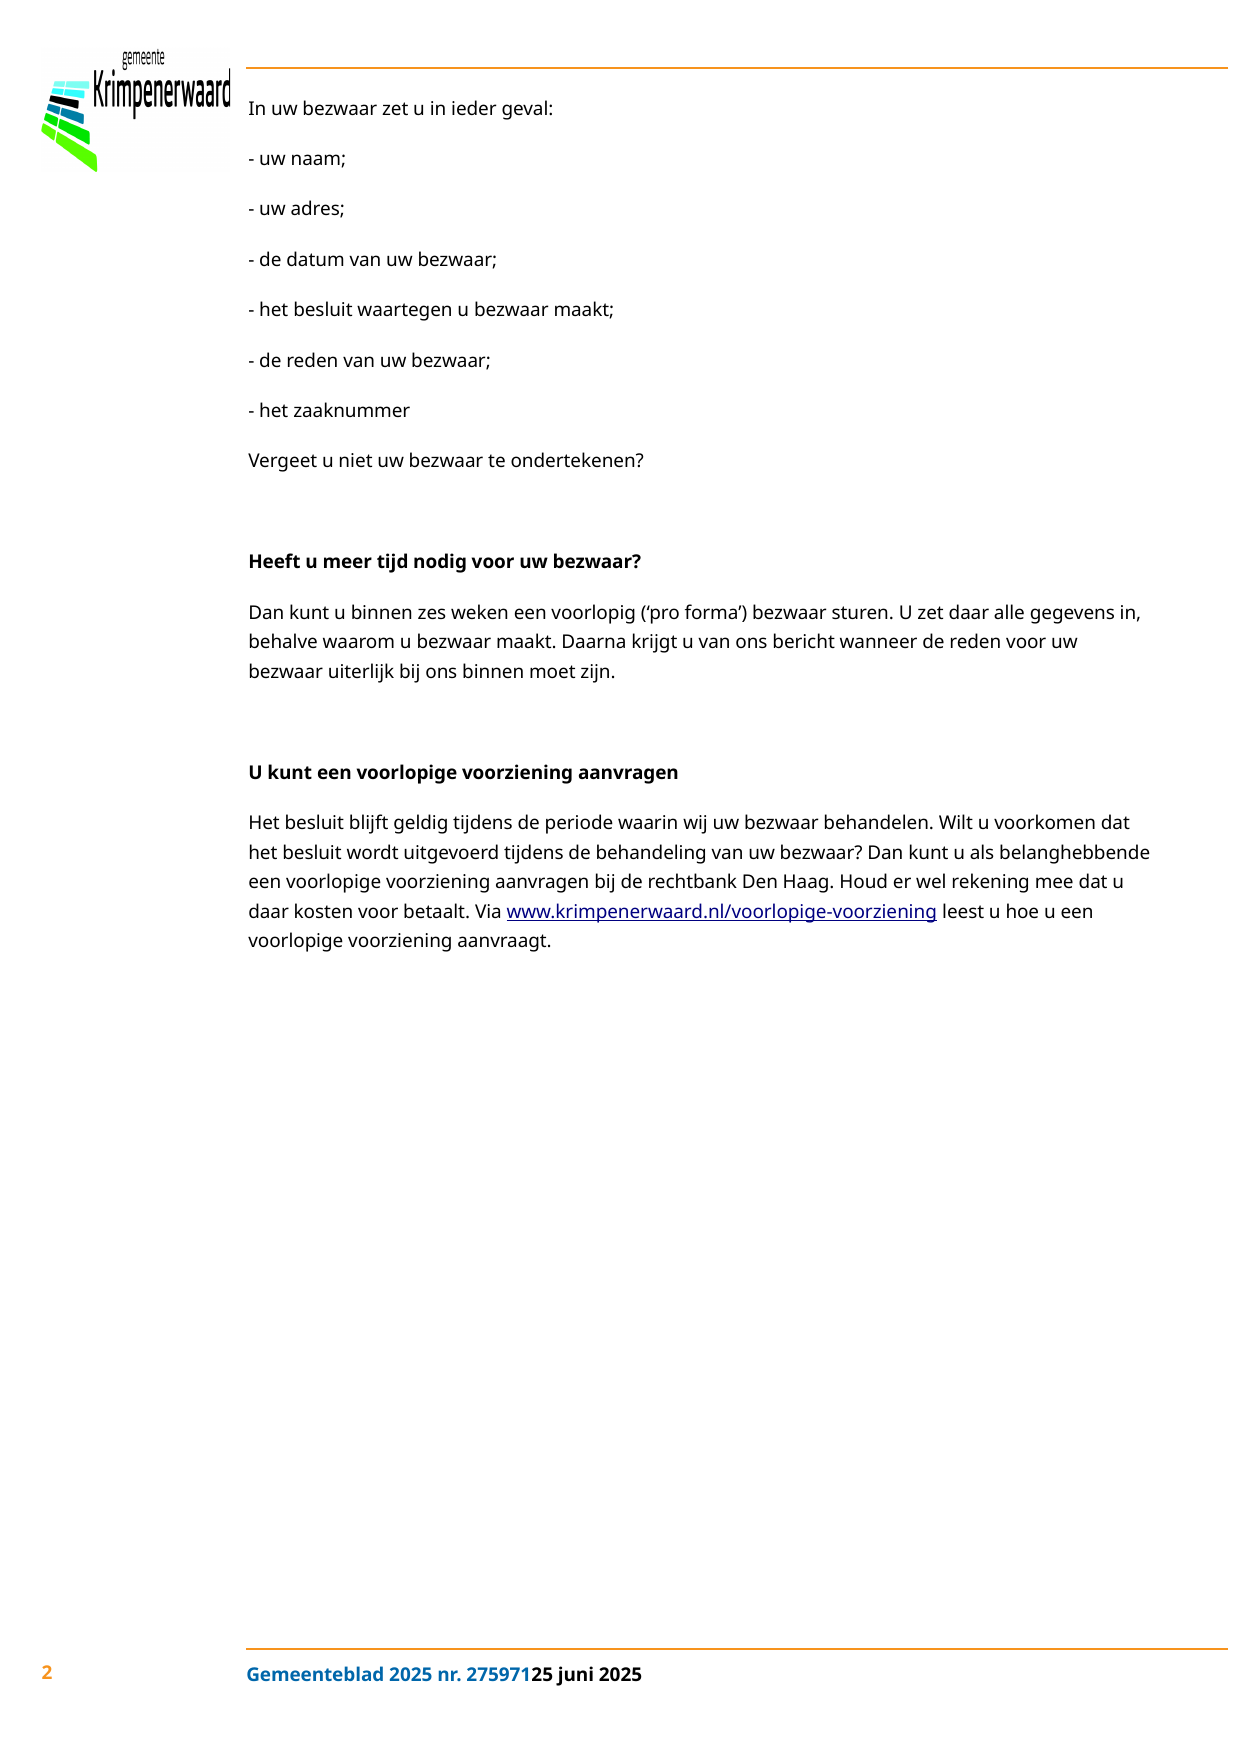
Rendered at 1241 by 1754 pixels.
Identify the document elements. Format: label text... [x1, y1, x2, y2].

text Het besluit blijft geldig tijdens de periode waarin wij uw bezwaar behandelen. Wilt u voorkomen dat het besluit wordt uitgevoerd tijdens de behandeling van uw bezwaar? Dan kunt u als belanghebbende een voorlopige voorziening aanvragen bij de rechtbank Den Haag. Houd er wel rekening mee dat u daar kosten voor betaalt. Via www.krimpenerwaard.nl/voorlopige-voorziening leest u hoe u een voorlopige voorziening aanvraagt. [248, 809, 1152, 953]
text Vergeet u niet uw bezwaar te ondertekenen? [248, 448, 1152, 473]
text Dan kunt u binnen zes weken een voorlopig (‘pro forma’) bezwaar sturen. U zet daar alle gegevens in, behalve waarom u bezwaar maakt. Daarna krijgt u van ons bericht wanneer de reden voor uw bezwaar uiterlijk bij ons binnen moet zijn. [248, 599, 1152, 684]
text - uw adres; [248, 196, 1152, 221]
text - de reden van uw bezwaar; [248, 347, 1152, 373]
picture [41, 47, 231, 172]
text - de datum van uw bezwaar; [248, 246, 1152, 272]
text - het besluit waartegen u bezwaar maakt; [248, 296, 1152, 322]
text In uw bezwaar zet u in ieder geval: [248, 95, 1152, 121]
text Heeft u meer tijd nodig voor uw bezwaar? [248, 548, 1152, 574]
text - het zaaknummer [248, 397, 1152, 423]
text U kunt een voorlopige voorziening aanvragen [248, 759, 1152, 785]
text - uw naam; [248, 145, 1152, 171]
